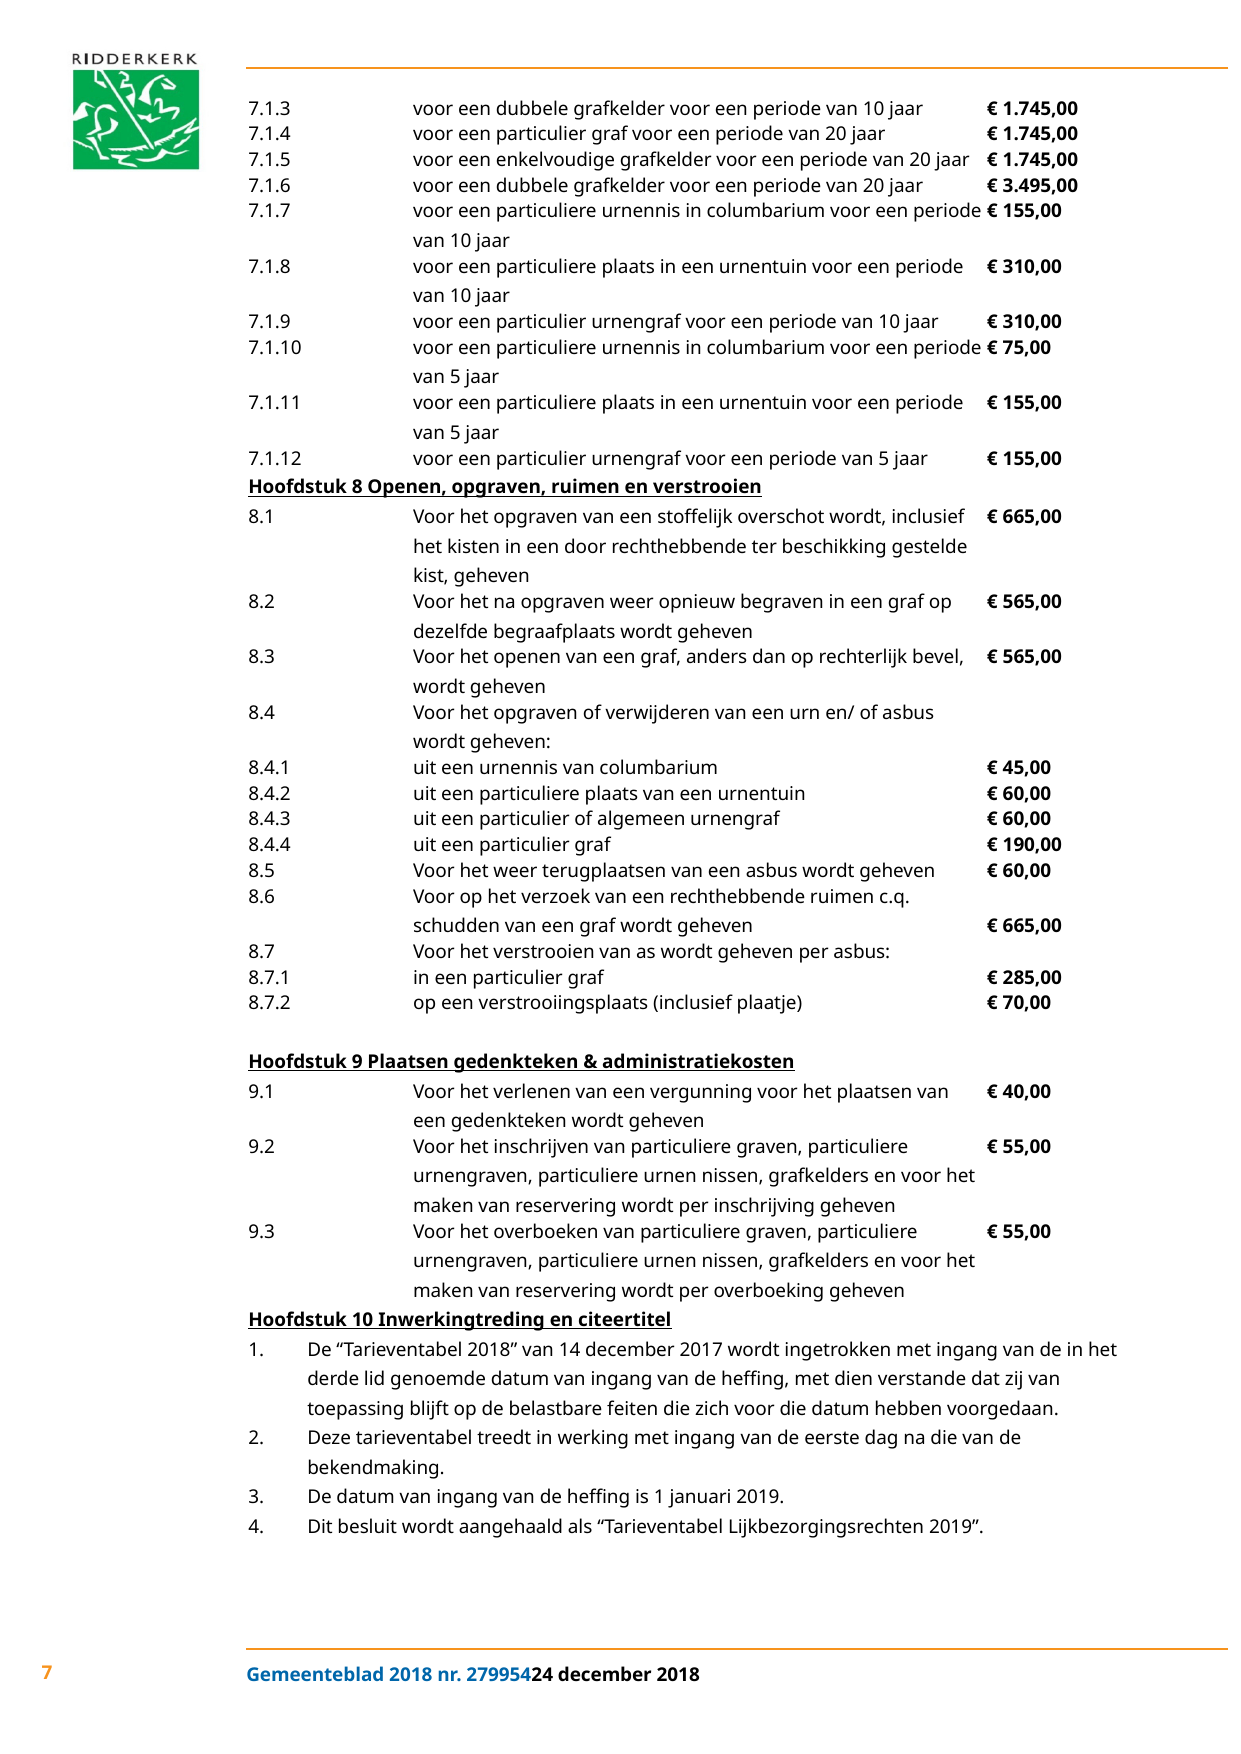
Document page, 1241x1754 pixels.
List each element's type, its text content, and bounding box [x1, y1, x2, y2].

table_cell Voor het opgraven of verwijderen van een urn en/ of asbus wordt geheven: [413, 699, 987, 754]
table_cell € 60,00 [987, 806, 1152, 831]
table_cell Voor het inschrijven van particuliere graven, particuliere urnengraven, particuliere urnen nissen, grafkelders en voor het maken van reservering wordt per inschrijving geheven [413, 1133, 987, 1218]
table_cell € 60,00 [987, 857, 1152, 883]
table_cell 7.1.11 [248, 389, 413, 445]
text Hoofdstuk 8 Openen, opgraven, ruimen en verstrooien [248, 474, 1152, 499]
table_cell Voor het overboeken van particuliere graven, particuliere urnengraven, particuliere urnen nissen, grafkelders en voor het maken van reservering wordt per overboeking geheven [413, 1218, 987, 1303]
table_cell uit een particulier of algemeen urnengraf [413, 806, 987, 831]
table_header € 40,00 [987, 1078, 1152, 1133]
table_cell 7.1.5 [248, 146, 413, 172]
table_cell € 45,00 [987, 754, 1152, 780]
table_cell 7.1.8 [248, 253, 413, 308]
table_header Voor het verlenen van een vergunning voor het plaatsen van een gedenkteken wordt geheven [413, 1078, 987, 1133]
table_cell € 1.745,00 [987, 95, 1152, 121]
table_cell [987, 699, 1152, 754]
table_cell € 155,00 [987, 389, 1152, 445]
table_cell € 190,00 [987, 831, 1152, 857]
table_cell Voor het verstrooien van as wordt geheven per asbus: [413, 938, 987, 964]
table_cell 8.3 [248, 644, 413, 699]
table_cell € 565,00 [987, 588, 1152, 643]
table_cell voor een enkelvoudige grafkelder voor een periode van 20 jaar [413, 146, 987, 172]
table_cell 7.1.10 [248, 334, 413, 389]
table_cell voor een particuliere urnennis in columbarium voor een periode van 10 jaar [413, 198, 987, 253]
table_cell Voor het weer terugplaatsen van een asbus wordt geheven [413, 857, 987, 883]
table_cell op een verstrooiingsplaats (inclusief plaatje) [413, 990, 987, 1015]
table_cell 7.1.6 [248, 172, 413, 198]
table_cell 7.1.7 [248, 198, 413, 253]
table_header Voor het opgraven van een stoffelijk overschot wordt, inclusief het kisten in een door rechthebbende ter beschikking gestelde kist, geheven [413, 503, 987, 588]
table_cell 8.5 [248, 857, 413, 883]
table_cell voor een particulier urnengraf voor een periode van 5 jaar [413, 445, 987, 470]
table_cell 8.7 [248, 938, 413, 964]
list De “Tarieventabel 2018” van 14 december 2017 wordt ingetrokken met ingang van de in het derde lid genoemde datum van ingang van de heffing, met dien verstande dat zij van toepassing blijft op de belastbare feiten die zich voor die datum hebben voorgedaan. [248, 1336, 1152, 1421]
table_cell [987, 938, 1152, 964]
table_cell uit een particuliere plaats van een urnentuin [413, 780, 987, 806]
table_cell 8.4.1 [248, 754, 413, 780]
table_cell voor een particuliere plaats in een urnentuin voor een periode van 5 jaar [413, 389, 987, 445]
table_cell € 3.495,00 [987, 172, 1152, 198]
table_cell voor een particuliere plaats in een urnentuin voor een periode van 10 jaar [413, 253, 987, 308]
table_cell voor een dubbele grafkelder voor een periode van 10 jaar [413, 95, 987, 121]
table_cell 8.4.3 [248, 806, 413, 831]
table_cell € 155,00 [987, 445, 1152, 470]
list Deze tarieventabel treedt in werking met ingang van de eerste dag na die van de bekendmaking. [248, 1424, 1152, 1480]
table_cell € 60,00 [987, 780, 1152, 806]
table_cell 8.4.2 [248, 780, 413, 806]
table_cell € 1.745,00 [987, 146, 1152, 172]
table_cell 7.1.3 [248, 95, 413, 121]
table_cell voor een particulier urnengraf voor een periode van 10 jaar [413, 308, 987, 334]
table_cell Voor het na opgraven weer opnieuw begraven in een graf op dezelfde begraafplaats wordt geheven [413, 588, 987, 643]
table_cell 7.1.4 [248, 121, 413, 146]
table_cell 8.4 [248, 699, 413, 754]
text Hoofdstuk 9 Plaatsen gedenkteken & administratiekosten [248, 1048, 1152, 1074]
table_header 8.1 [248, 503, 413, 588]
table_cell 7.1.9 [248, 308, 413, 334]
table_cell 8.6 [248, 883, 413, 938]
table_cell € 310,00 [987, 253, 1152, 308]
table_cell € 75,00 [987, 334, 1152, 389]
table_cell Voor op het verzoek van een rechthebbende ruimen c.q. schudden van een graf wordt geheven [413, 883, 987, 938]
table_cell € 55,00 [987, 1218, 1152, 1303]
table_cell 9.2 [248, 1133, 413, 1218]
table_cell voor een particulier graf voor een periode van 20 jaar [413, 121, 987, 146]
table_cell 9.3 [248, 1218, 413, 1303]
table_cell € 285,00 [987, 964, 1152, 989]
table_header 9.1 [248, 1078, 413, 1133]
table_cell € 55,00 [987, 1133, 1152, 1218]
table_cell € 310,00 [987, 308, 1152, 334]
table_cell 8.2 [248, 588, 413, 643]
picture [41, 47, 231, 172]
table_cell in een particulier graf [413, 964, 987, 989]
table_cell Voor het openen van een graf, anders dan op rechterlijk bevel, wordt geheven [413, 644, 987, 699]
table_cell € 565,00 [987, 644, 1152, 699]
table_cell € 155,00 [987, 198, 1152, 253]
table_cell 8.7.2 [248, 990, 413, 1015]
table_cell 7.1.12 [248, 445, 413, 470]
table_cell 8.7.1 [248, 964, 413, 989]
table_header € 665,00 [987, 503, 1152, 588]
table_cell uit een particulier graf [413, 831, 987, 857]
table_cell voor een particuliere urnennis in columbarium voor een periode van 5 jaar [413, 334, 987, 389]
table_cell € 70,00 [987, 990, 1152, 1015]
list Dit besluit wordt aangehaald als “Tarieventabel Lijkbezorgingsrechten 2019”. [248, 1513, 1152, 1539]
table_cell € 1.745,00 [987, 121, 1152, 146]
table_cell uit een urnennis van columbarium [413, 754, 987, 780]
table_cell voor een dubbele grafkelder voor een periode van 20 jaar [413, 172, 987, 198]
list De datum van ingang van de heffing is 1 januari 2019. [248, 1484, 1152, 1509]
table_cell 8.4.4 [248, 831, 413, 857]
table_cell € 665,00 [987, 883, 1152, 938]
text Hoofdstuk 10 Inwerkingtreding en citeertitel [248, 1306, 1152, 1332]
